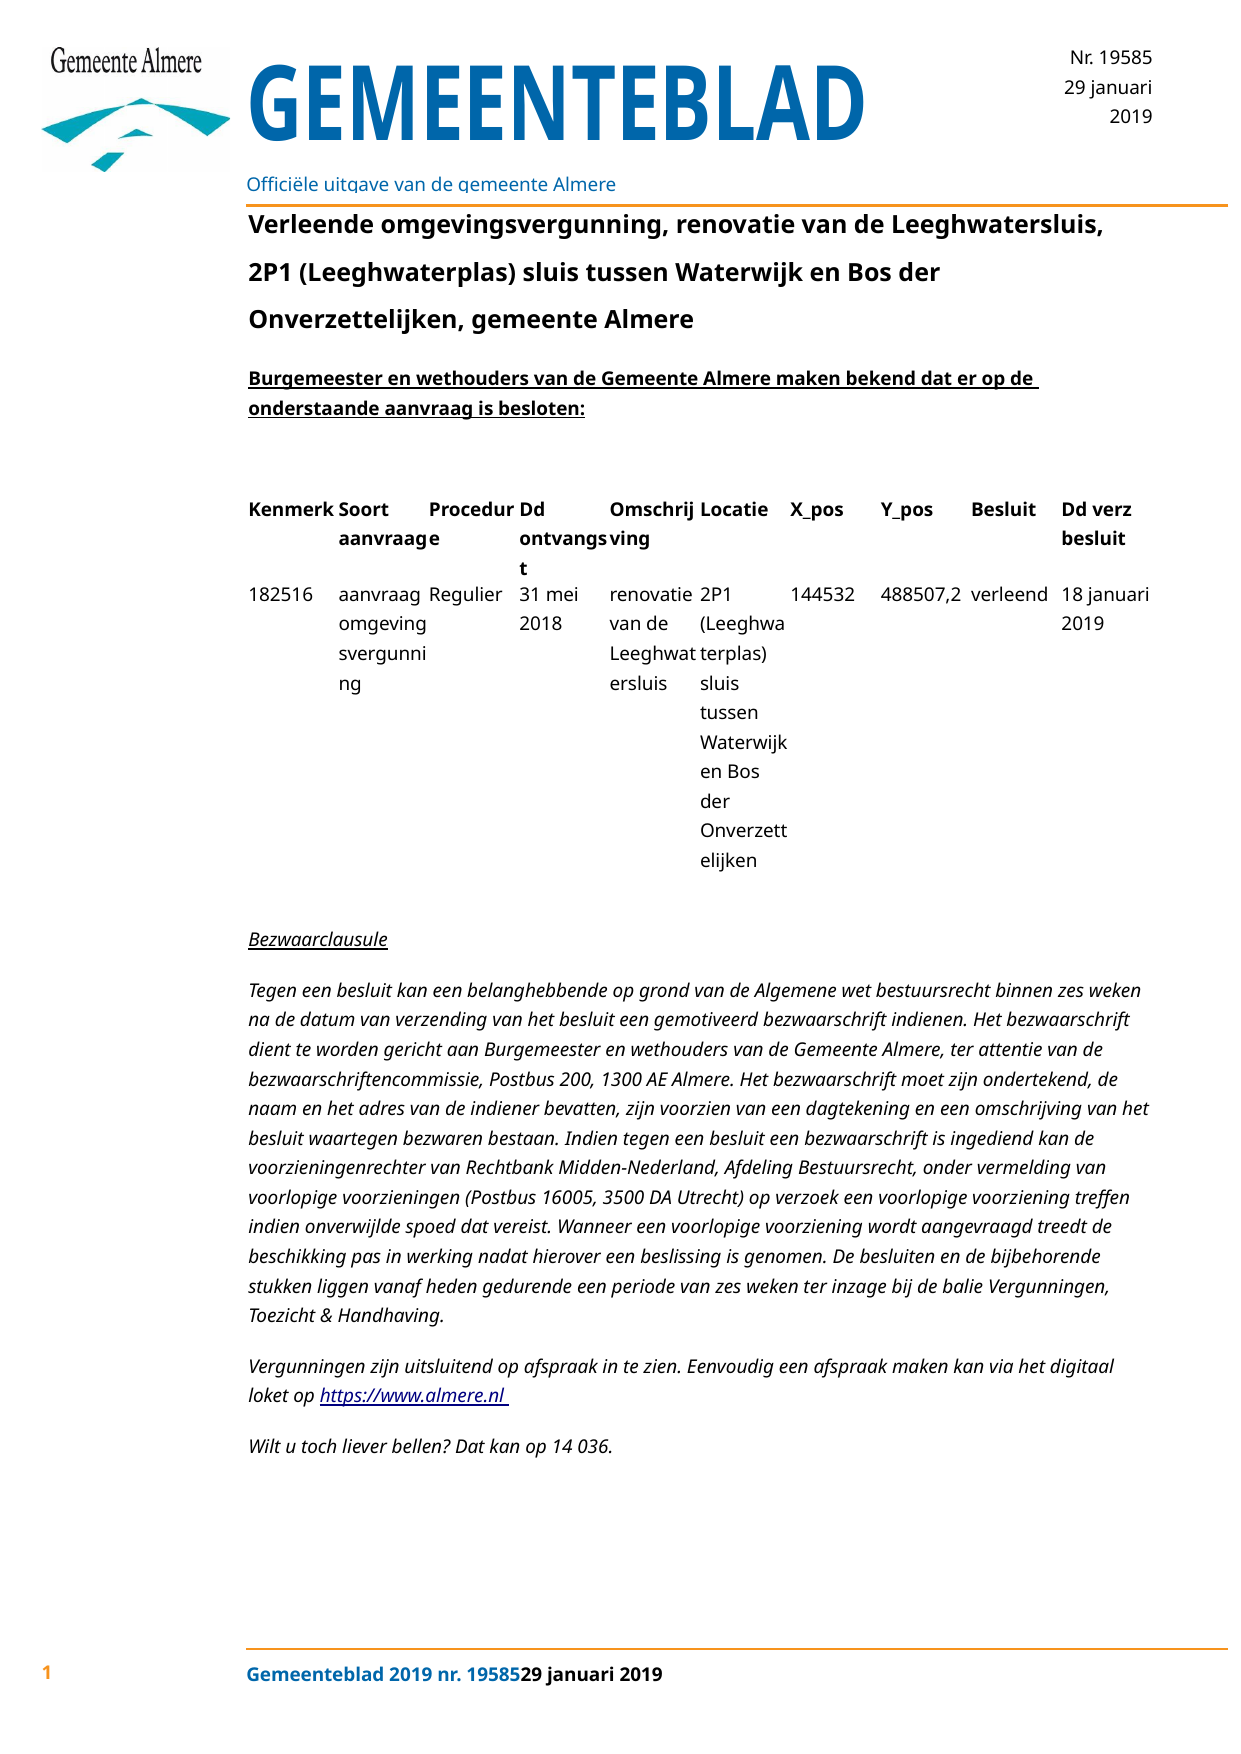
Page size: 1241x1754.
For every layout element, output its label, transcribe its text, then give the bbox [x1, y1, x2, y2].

table_header Dd ontvangst [519, 496, 609, 581]
table_header Y_pos [881, 496, 971, 581]
text Verleende omgevingsvergunning, renovatie van de Leeghwatersluis, 2P1 (Leeghwaterplas) sluis tussen Waterwijk en Bos der Onverzettelijken, gemeente Almere [248, 207, 1152, 336]
table_cell 18 januari 2019 [1061, 581, 1152, 873]
table_cell 31 mei 2018 [519, 581, 609, 873]
text Burgemeester en wethouders van de Gemeente Almere maken bekend dat er op de onderstaande aanvraag is besloten: [248, 366, 1152, 421]
table_cell verleend [971, 581, 1061, 873]
table_cell 144532 [790, 581, 881, 873]
text Wilt u toch liever bellen? Dat kan op 14 036. [248, 1433, 1152, 1458]
table_header Locatie [700, 496, 790, 581]
table_header Soort aanvraag [338, 496, 429, 581]
table_header Besluit [971, 496, 1061, 581]
picture [41, 47, 231, 172]
table_cell renovatie van de Leeghwatersluis [609, 581, 700, 873]
table_cell 2P1 (Leeghwaterplas) sluis tussen Waterwijk en Bos der Onverzettelijken [700, 581, 790, 873]
table_header X_pos [790, 496, 881, 581]
table_cell 488507,2 [881, 581, 971, 873]
text Tegen een besluit kan een belanghebbende op grond van de Algemene wet bestuursrecht binnen zes weken na de datum van verzending van het besluit een gemotiveerd bezwaarschrift indienen. Het bezwaarschrift dient te worden gericht aan Burgemeester en wethouders van de Gemeente Almere, ter attentie van de bezwaarschriftencommissie, Postbus 200, 1300 AE Almere. Het bezwaarschrift moet zijn ondertekend, de naam en het adres van de indiener bevatten, zijn voorzien van een dagtekening en een omschrijving van het besluit waartegen bezwaren bestaan. Indien tegen een besluit een bezwaarschrift is ingediend kan de voorzieningenrechter van Rechtbank Midden-Nederland, Afdeling Bestuursrecht, onder vermelding van voorlopige voorzieningen (Postbus 16005, 3500 DA Utrecht) op verzoek een voorlopige voorziening treffen indien onverwijlde spoed dat vereist. Wanneer een voorlopige voorziening wordt aangevraagd treedt de beschikking pas in werking nadat hierover een beslissing is genomen. De besluiten en de bijbehorende stukken liggen vanaf heden gedurende een periode van zes weken ter inzage bij de balie Vergunningen, Toezicht & Handhaving. [248, 977, 1152, 1328]
table_header Procedure [429, 496, 519, 581]
table_cell aanvraag omgevingsvergunning [338, 581, 429, 873]
table_header Omschrijving [609, 496, 700, 581]
table_cell Regulier [429, 581, 519, 873]
text Vergunningen zijn uitsluitend op afspraak in te zien. Eenvoudig een afspraak maken kan via het digitaal loket op https://www.almere.nl [248, 1353, 1152, 1408]
text Bezwaarclausule [248, 927, 1152, 952]
table_header Dd verz besluit [1061, 496, 1152, 581]
table_header Kenmerk [248, 496, 338, 581]
table_cell 182516 [248, 581, 338, 873]
